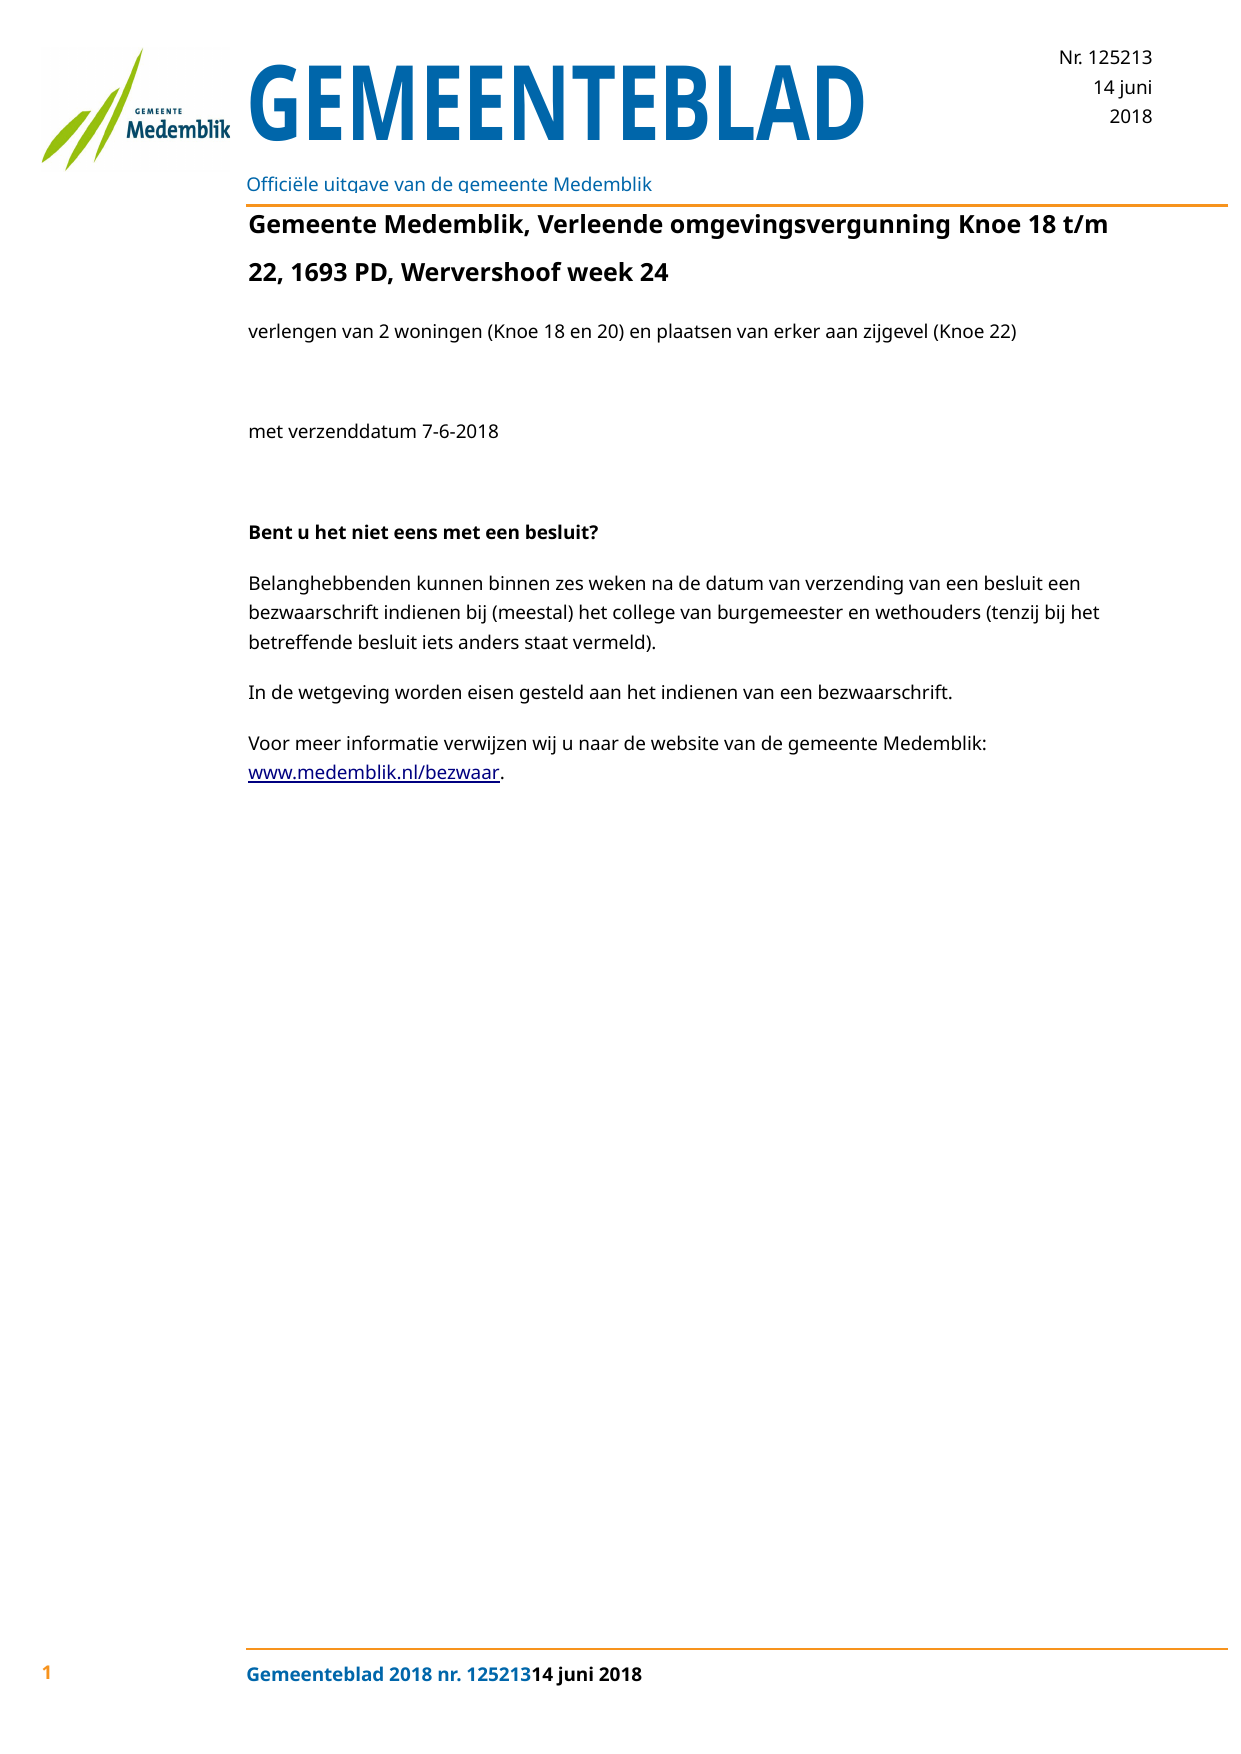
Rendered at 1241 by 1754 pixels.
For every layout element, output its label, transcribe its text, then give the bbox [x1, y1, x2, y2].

text Belanghebbenden kunnen binnen zes weken na de datum van verzending van een besluit een bezwaarschrift indienen bij (meestal) het college van burgemeester en wethouders (tenzij bij het betreffende besluit iets anders staat vermeld). [248, 570, 1152, 655]
text Bent u het niet eens met een besluit? [248, 519, 1152, 545]
text Gemeente Medemblik, Verleende omgevingsvergunning Knoe 18 t/m 22, 1693 PD, Wervershoof week 24 [248, 207, 1152, 288]
text In de wetgeving worden eisen gesteld aan het indienen van een bezwaarschrift. [248, 679, 1152, 705]
text met verzenddatum 7-6-2018 [248, 419, 1152, 444]
text Voor meer informatie verwijzen wij u naar de website van de gemeente Medemblik: www.medemblik.nl/bezwaar. [248, 730, 1152, 785]
text verlengen van 2 woningen (Knoe 18 en 20) en plaatsen van erker aan zijgevel (Knoe 22) [248, 318, 1152, 344]
picture [41, 47, 231, 172]
